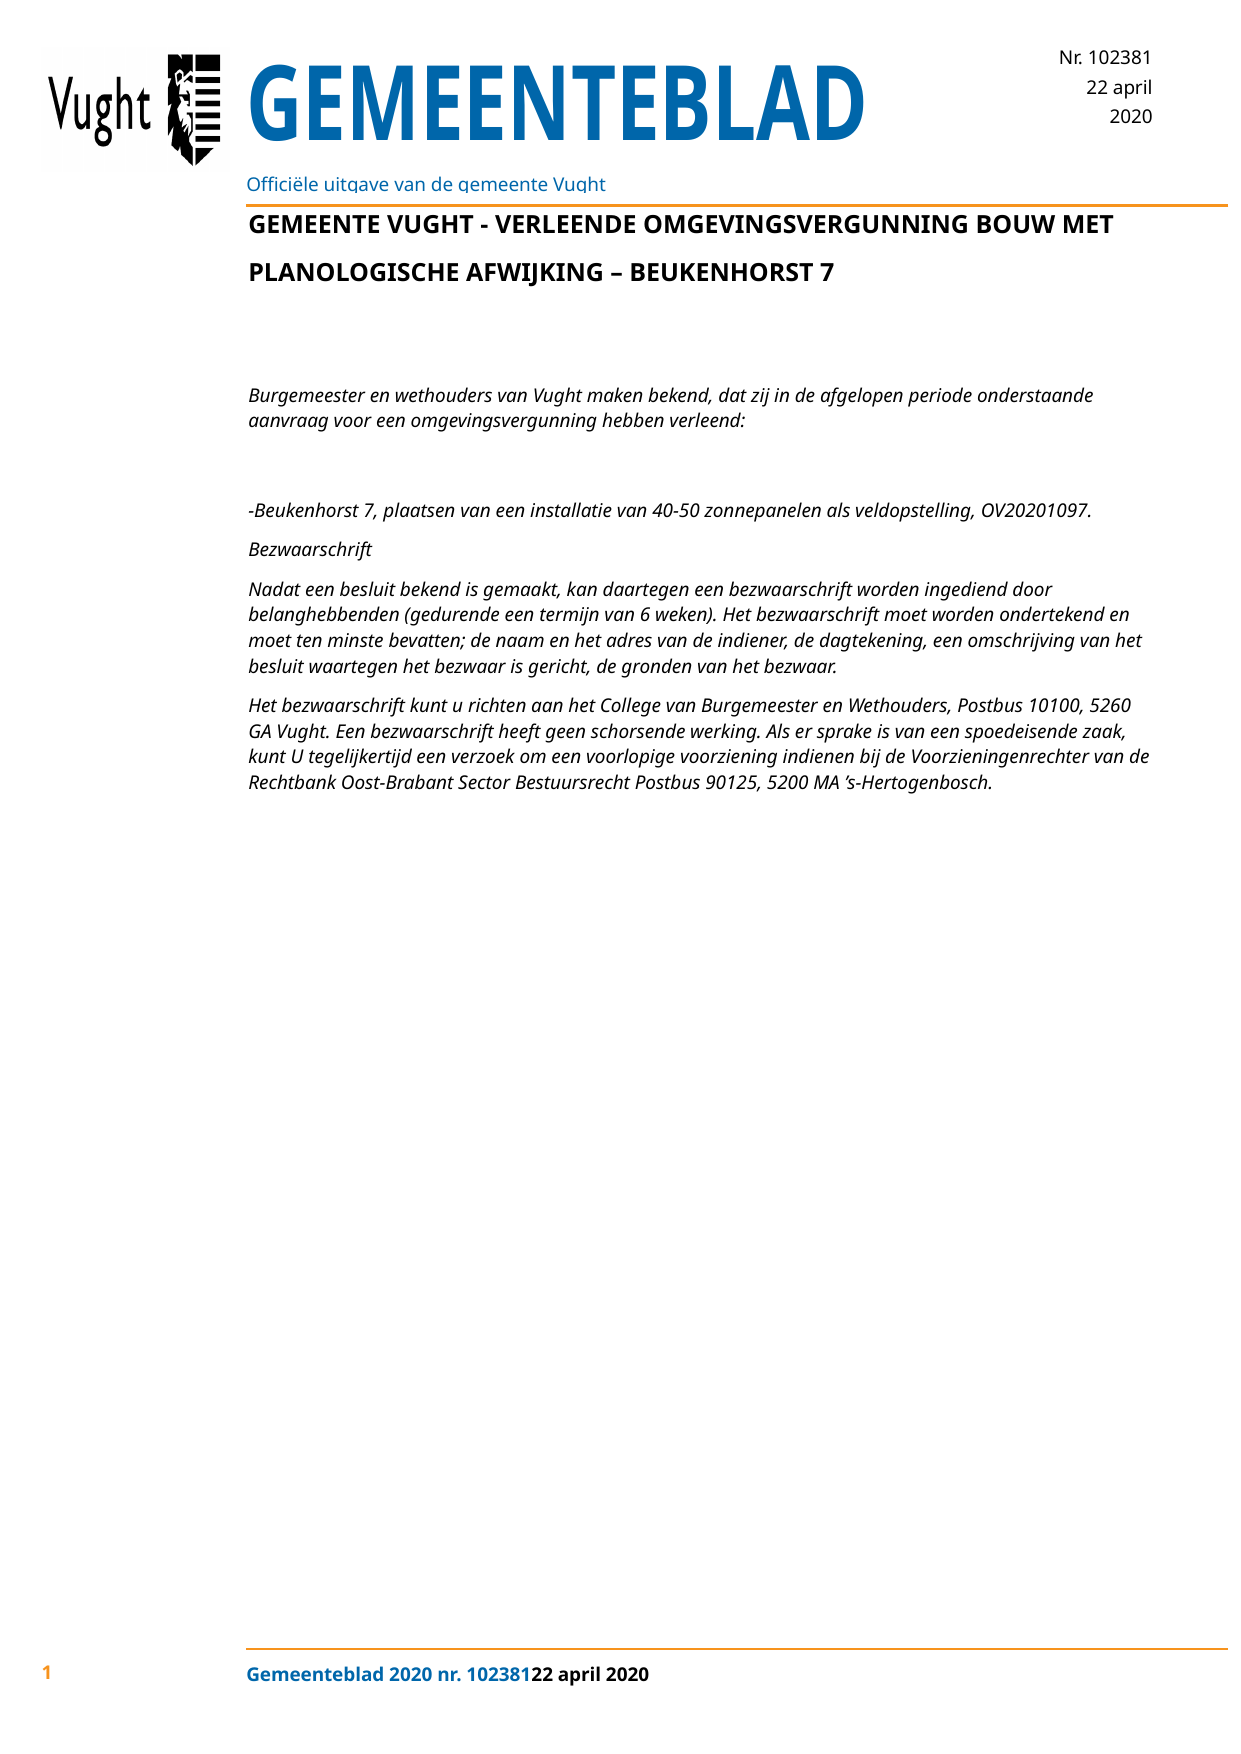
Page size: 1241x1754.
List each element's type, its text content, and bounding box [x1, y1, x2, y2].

text -Beukenhorst 7, plaatsen van een installatie van 40-50 zonnepanelen als veldopstelling, OV20201097. [248, 497, 1152, 523]
text Nadat een besluit bekend is gemaakt, kan daartegen een bezwaarschrift worden ingediend door belanghebbenden (gedurende een termijn van 6 weken). Het bezwaarschrift moet worden ondertekend en moet ten minste bevatten; de naam en het adres van de indiener, de dagtekening, een omschrijving van het besluit waartegen het bezwaar is gericht, de gronden van het bezwaar. [248, 576, 1152, 679]
picture [41, 47, 231, 172]
text Bezwaarschrift [248, 537, 1152, 562]
text Het bezwaarschrift kunt u richten aan het College van Burgemeester en Wethouders, Postbus 10100, 5260 GA Vught. Een bezwaarschrift heeft geen schorsende werking. Als er sprake is van een spoedeisende zaak, kunt U tegelijkertijd een verzoek om een voorlopige voorziening indienen bij de Voorzieningenrechter van de Rechtbank Oost-Brabant Sector Bestuursrecht Postbus 90125, 5200 MA ’s-Hertogenbosch. [248, 692, 1152, 795]
text Burgemeester en wethouders van Vught maken bekend, dat zij in de afgelopen periode onderstaande aanvraag voor een omgevingsvergunning hebben verleend: [248, 382, 1152, 433]
text GEMEENTE VUGHT - VERLEENDE OMGEVINGSVERGUNNING BOUW MET PLANOLOGISCHE AFWIJKING – BEUKENHORST 7 [248, 207, 1152, 288]
